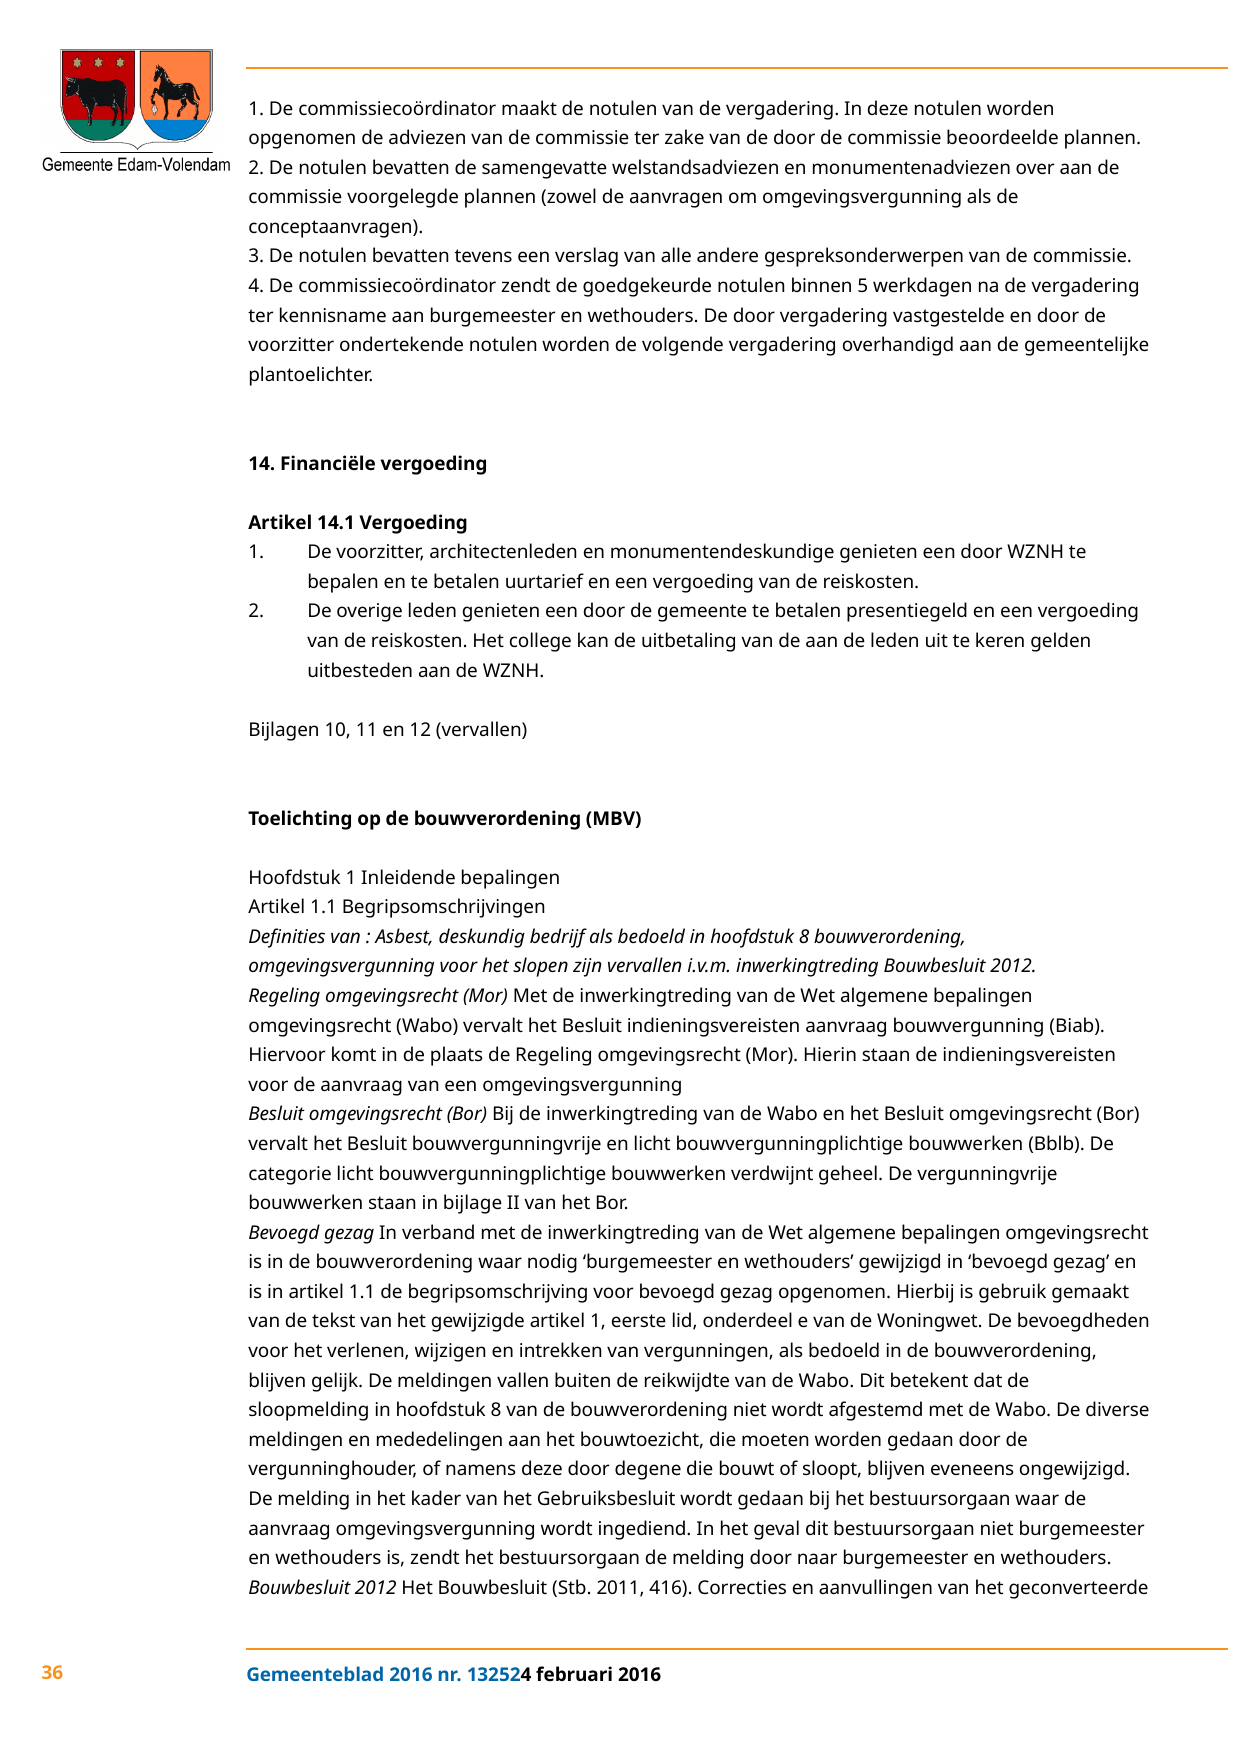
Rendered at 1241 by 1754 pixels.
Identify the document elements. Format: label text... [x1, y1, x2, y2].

text 14. Financiële vergoeding [248, 450, 1152, 476]
text Regeling omgevingsrecht (Mor) Met de inwerkingtreding van de Wet algemene bepalingen omgevingsrecht (Wabo) vervalt het Besluit indieningsvereisten aanvraag bouwvergunning (Biab). Hiervoor komt in de plaats de Regeling omgevingsrecht (Mor). Hierin staan de indieningsvereisten voor de aanvraag van een omgevingsvergunning [248, 982, 1152, 1097]
text 2. De notulen bevatten de samengevatte welstandsadviezen en monumentenadviezen over aan de commissie voorgelegde plannen (zowel de aanvragen om omgevingsvergunning als de conceptaanvragen). [248, 154, 1152, 239]
text Artikel 1.1 Begripsomschrijvingen [248, 893, 1152, 919]
text 3. De notulen bevatten tevens een verslag van alle andere gespreksonderwerpen van de commissie. [248, 243, 1152, 268]
text Definities van : Asbest, deskundig bedrijf als bedoeld in hoofdstuk 8 bouwverordening, omgevingsvergunning voor het slopen zijn vervallen i.v.m. inwerkingtreding Bouwbesluit 2012. [248, 923, 1152, 978]
text Bevoegd gezag In verband met de inwerkingtreding van de Wet algemene bepalingen omgevingsrecht is in de bouwverordening waar nodig ‘burgemeester en wethouders’ gewijzigd in ‘bevoegd gezag’ en is in artikel 1.1 de begripsomschrijving voor bevoegd gezag opgenomen. Hierbij is gebruik gemaakt van de tekst van het gewijzigde artikel 1, eerste lid, onderdeel e van de Woningwet. De bevoegdheden voor het verlenen, wijzigen en intrekken van vergunningen, als bedoeld in de bouwverordening, blijven gelijk. De meldingen vallen buiten de reikwijdte van de Wabo. Dit betekent dat de sloopmelding in hoofdstuk 8 van de bouwverordening niet wordt afgestemd met de Wabo. De diverse meldingen en mededelingen aan het bouwtoezicht, die moeten worden gedaan door de vergunninghouder, of namens deze door degene die bouwt of sloopt, blijven eveneens ongewijzigd. De melding in het kader van het Gebruiksbesluit wordt gedaan bij het bestuursorgaan waar de aanvraag omgevingsvergunning wordt ingediend. In het geval dit bestuursorgaan niet burgemeester en wethouders is, zendt het bestuursorgaan de melding door naar burgemeester en wethouders. [248, 1219, 1152, 1570]
text Bouwbesluit 2012 Het Bouwbesluit (Stb. 2011, 416). Correcties en aanvullingen van het geconverteerde [248, 1574, 1152, 1600]
list De overige leden genieten een door de gemeente te betalen presentiegeld en een vergoeding van de reiskosten. Het college kan de uitbetaling van de aan de leden uit te keren gelden uitbesteden aan de WZNH. [248, 598, 1152, 683]
text 4. De commissiecoördinator zendt de goedgekeurde notulen binnen 5 werkdagen na de vergadering ter kennisname aan burgemeester en wethouders. De door vergadering vastgestelde en door de voorzitter ondertekende notulen worden de volgende vergadering overhandigd aan de gemeentelijke plantoelichter. [248, 272, 1152, 387]
picture [41, 47, 231, 172]
text Bijlagen 10, 11 en 12 (vervallen) [248, 716, 1152, 742]
text 1. De commissiecoördinator maakt de notulen van de vergadering. In deze notulen worden opgenomen de adviezen van de commissie ter zake van de door de commissie beoordeelde plannen. [248, 95, 1152, 150]
text Toelichting op de bouwverordening (MBV) [248, 805, 1152, 831]
text Artikel 14.1 Vergoeding [248, 509, 1152, 535]
text Besluit omgevingsrecht (Bor) Bij de inwerkingtreding van de Wabo en het Besluit omgevingsrecht (Bor) vervalt het Besluit bouwvergunningvrije en licht bouwvergunningplichtige bouwwerken (Bblb). De categorie licht bouwvergunningplichtige bouwwerken verdwijnt geheel. De vergunningvrije bouwwerken staan in bijlage II van het Bor. [248, 1101, 1152, 1215]
text Hoofdstuk 1 Inleidende bepalingen [248, 864, 1152, 890]
list De voorzitter, architectenleden en monumentendeskundige genieten een door WZNH te bepalen en te betalen uurtarief en een vergoeding van de reiskosten. [248, 538, 1152, 594]
